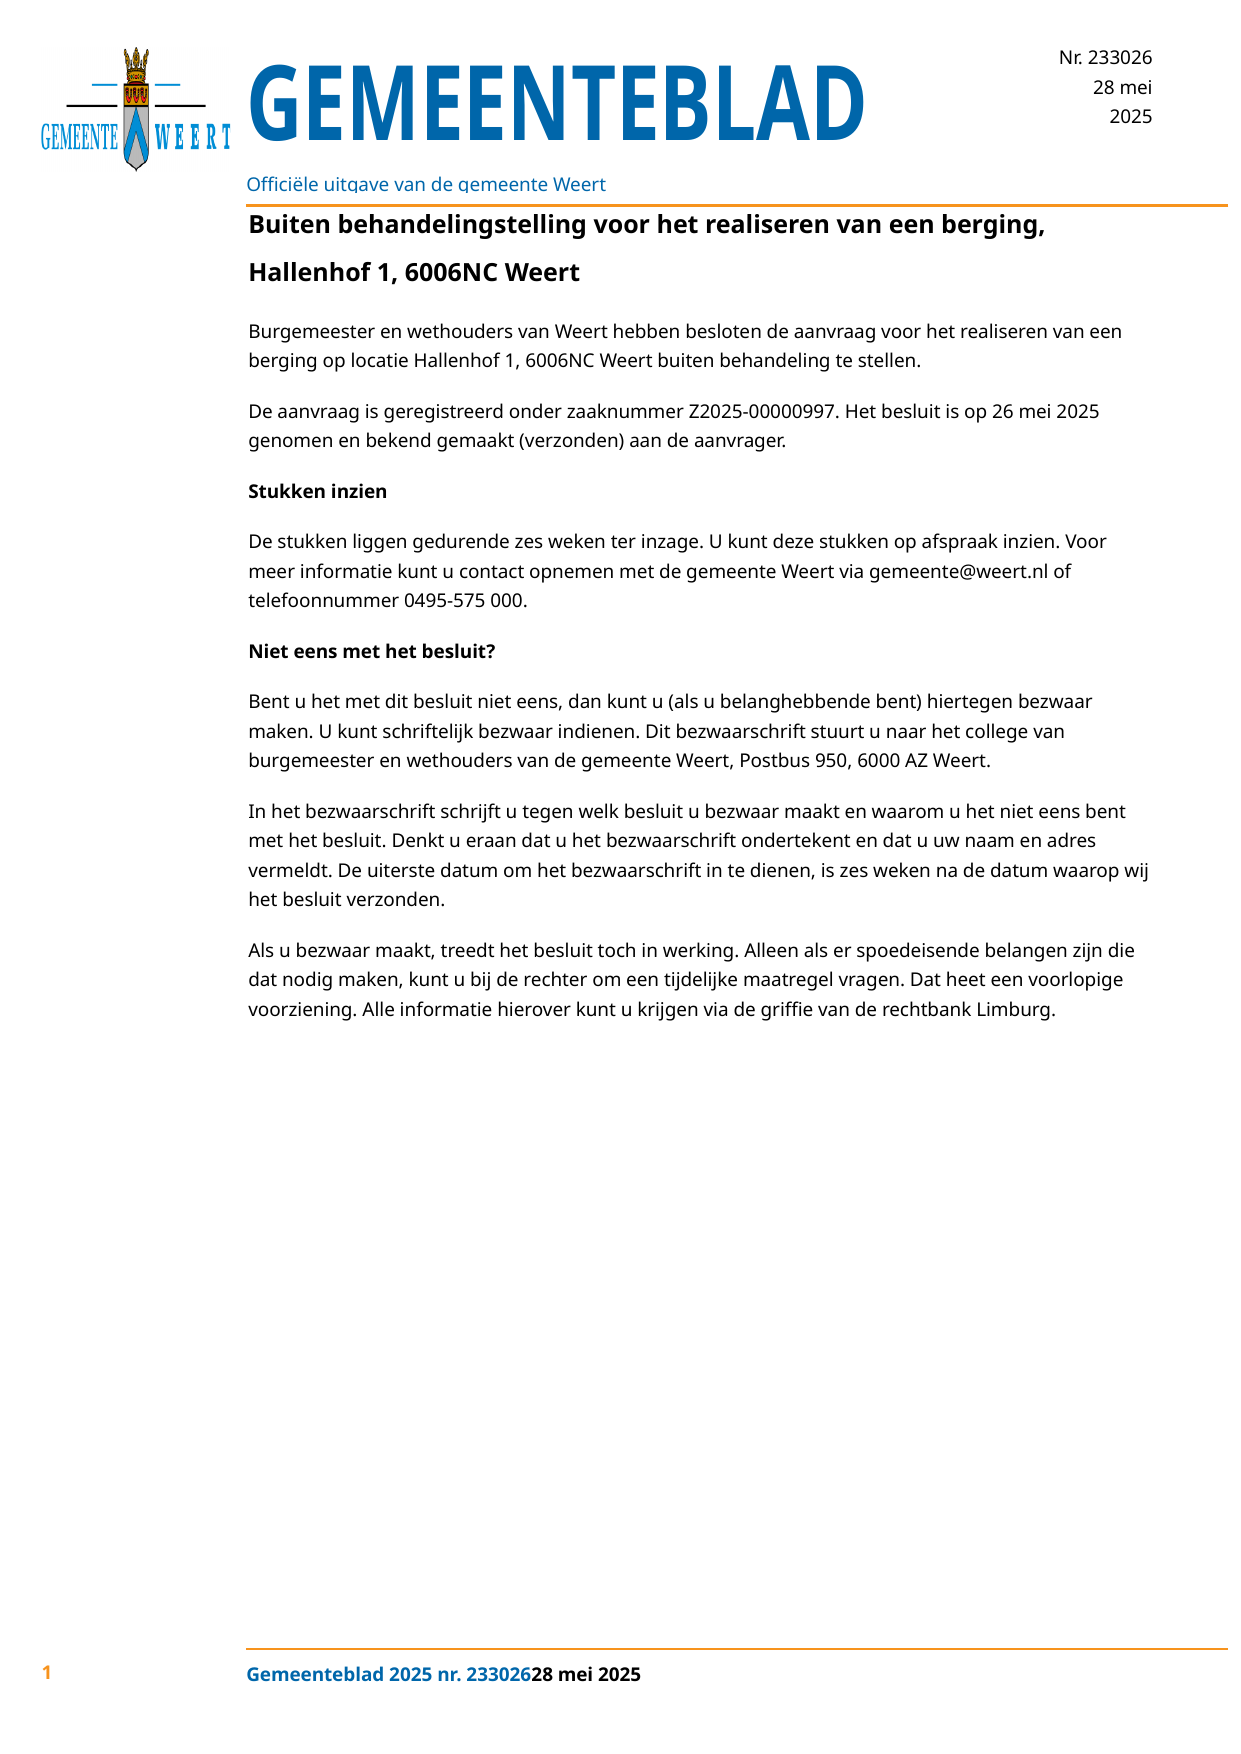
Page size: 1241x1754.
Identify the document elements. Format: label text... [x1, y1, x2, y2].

text Bent u het met dit besluit niet eens, dan kunt u (als u belanghebbende bent) hiertegen bezwaar maken. U kunt schriftelijk bezwaar indienen. Dit bezwaarschrift stuurt u naar het college van burgemeester en wethouders van de gemeente Weert, Postbus 950, 6000 AZ Weert. [248, 688, 1152, 773]
text Stukken inzien [248, 478, 1152, 504]
text In het bezwaarschrift schrijft u tegen welk besluit u bezwaar maakt en waarom u het niet eens bent met het besluit. Denkt u eraan dat u het bezwaarschrift ondertekent en dat u uw naam en adres vermeldt. De uiterste datum om het bezwaarschrift in te dienen, is zes weken na de datum waarop wij het besluit verzonden. [248, 798, 1152, 912]
picture [41, 47, 231, 172]
text De stukken liggen gedurende zes weken ter inzage. U kunt deze stukken op afspraak inzien. Voor meer informatie kunt u contact opnemen met de gemeente Weert via gemeente@weert.nl of telefoonnummer 0495-575 000. [248, 528, 1152, 613]
text Als u bezwaar maakt, treedt het besluit toch in werking. Alleen als er spoedeisende belangen zijn die dat nodig maken, kunt u bij de rechter om een tijdelijke maatregel vragen. Dat heet een voorlopige voorziening. Alle informatie hierover kunt u krijgen via de griffie van de rechtbank Limburg. [248, 937, 1152, 1022]
text De aanvraag is geregistreerd onder zaaknummer Z2025-00000997. Het besluit is op 26 mei 2025 genomen en bekend gemaakt (verzonden) aan de aanvrager. [248, 398, 1152, 453]
text Niet eens met het besluit? [248, 638, 1152, 664]
text Buiten behandelingstelling voor het realiseren van een berging, Hallenhof 1, 6006NC Weert [248, 207, 1152, 288]
text Burgemeester en wethouders van Weert hebben besloten de aanvraag voor het realiseren van een berging op locatie Hallenhof 1, 6006NC Weert buiten behandeling te stellen. [248, 318, 1152, 373]
